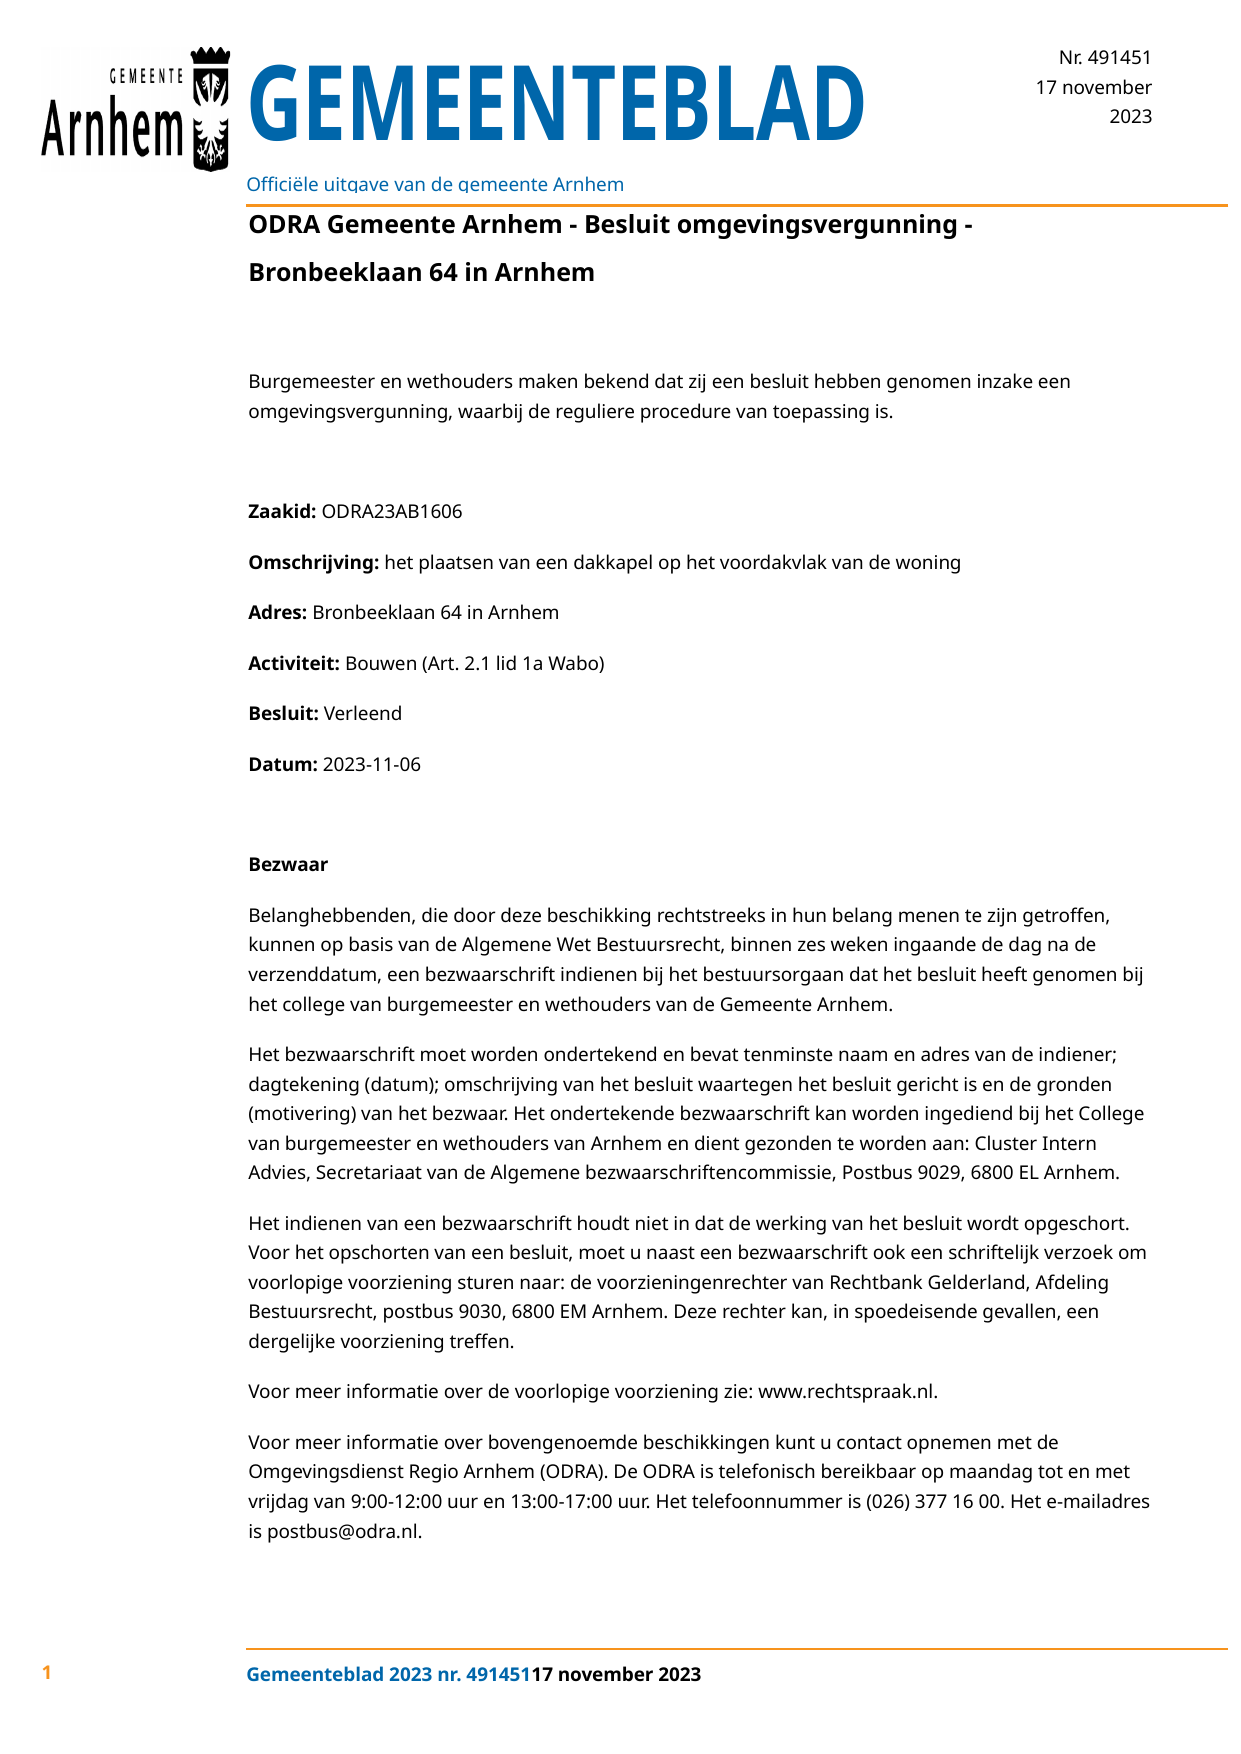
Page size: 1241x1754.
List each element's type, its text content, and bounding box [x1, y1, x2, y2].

text Datum: 2023-11-06 [248, 751, 1152, 777]
picture [41, 47, 231, 172]
text Belanghebbenden, die door deze beschikking rechtstreeks in hun belang menen te zijn getroffen, kunnen op basis van de Algemene Wet Bestuursrecht, binnen zes weken ingaande de dag na de verzenddatum, een bezwaarschrift indienen bij het bestuursorgaan dat het besluit heeft genomen bij het college van burgemeester en wethouders van de Gemeente Arnhem. [248, 902, 1152, 1017]
text Bezwaar [248, 852, 1152, 877]
text Activiteit: Bouwen (Art. 2.1 lid 1a Wabo) [248, 650, 1152, 676]
text Besluit: Verleend [248, 700, 1152, 726]
text Burgemeester en wethouders maken bekend dat zij een besluit hebben genomen inzake een omgevingsvergunning, waarbij de reguliere procedure van toepassing is. [248, 368, 1152, 424]
text Adres: Bronbeeklaan 64 in Arnhem [248, 599, 1152, 625]
text Zaakid: ODRA23AB1606 [248, 499, 1152, 524]
text ODRA Gemeente Arnhem - Besluit omgevingsvergunning - Bronbeeklaan 64 in Arnhem [248, 207, 1152, 288]
text Voor meer informatie over de voorlopige voorziening zie: www.rechtspraak.nl. [248, 1379, 1152, 1404]
text Het bezwaarschrift moet worden ondertekend en bevat tenminste naam en adres van de indiener; dagtekening (datum); omschrijving van het besluit waartegen het besluit gericht is en de gronden (motivering) van het bezwaar. Het ondertekende bezwaarschrift kan worden ingediend bij het College van burgemeester en wethouders van Arnhem en dient gezonden te worden aan: Cluster Intern Advies, Secretariaat van de Algemene bezwaarschriftencommissie, Postbus 9029, 6800 EL Arnhem. [248, 1041, 1152, 1185]
text Het indienen van een bezwaarschrift houdt niet in dat de werking van het besluit wordt opgeschort. Voor het opschorten van een besluit, moet u naast een bezwaarschrift ook een schriftelijk verzoek om voorlopige voorziening sturen naar: de voorzieningenrechter van Rechtbank Gelderland, Afdeling Bestuursrecht, postbus 9030, 6800 EM Arnhem. Deze rechter kan, in spoedeisende gevallen, een dergelijke voorziening treffen. [248, 1210, 1152, 1354]
text Voor meer informatie over bovengenoemde beschikkingen kunt u contact opnemen met de Omgevingsdienst Regio Arnhem (ODRA). De ODRA is telefonisch bereikbaar op maandag tot en met vrijdag van 9:00-12:00 uur en 13:00-17:00 uur. Het telefoonnummer is (026) 377 16 00. Het e-mailadres is postbus@odra.nl. [248, 1429, 1152, 1544]
text Omschrijving: het plaatsen van een dakkapel op het voordakvlak van de woning [248, 549, 1152, 575]
